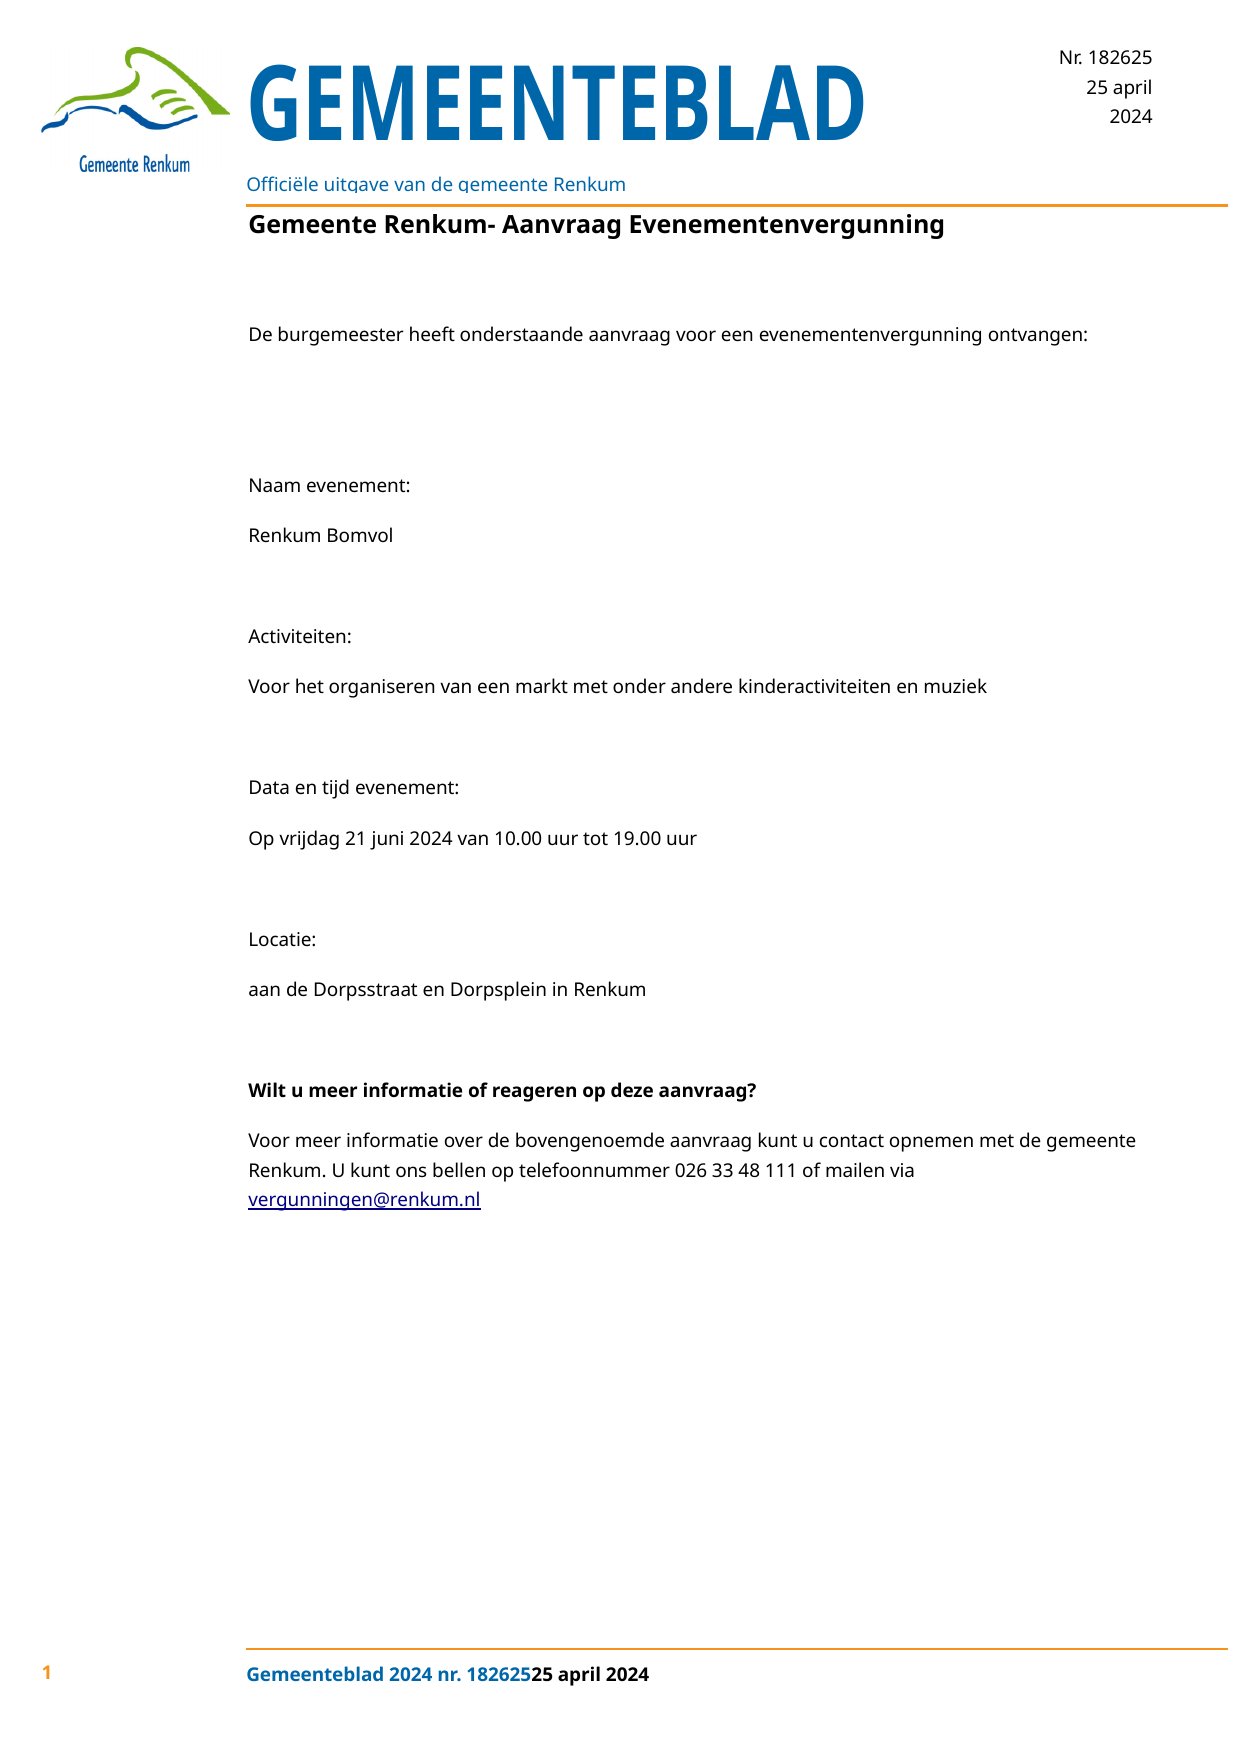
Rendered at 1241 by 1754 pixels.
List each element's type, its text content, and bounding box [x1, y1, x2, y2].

picture [41, 47, 231, 172]
text Wilt u meer informatie of reageren op deze aanvraag? [248, 1077, 1152, 1103]
text Voor het organiseren van een markt met onder andere kinderactiviteiten en muziek [248, 674, 1152, 699]
text De burgemeester heeft onderstaande aanvraag voor een evenementenvergunning ontvangen: [248, 321, 1152, 346]
text Gemeente Renkum- Aanvraag Evenementenvergunning [248, 207, 1152, 241]
text Activiteiten: [248, 623, 1152, 649]
text Naam evenement: [248, 472, 1152, 498]
text Locatie: [248, 926, 1152, 951]
text Voor meer informatie over de bovengenoemde aanvraag kunt u contact opnemen met de gemeente Renkum. U kunt ons bellen op telefoonnummer 026 33 48 111 of mailen via vergunningen@renkum.nl [248, 1127, 1152, 1212]
text Data en tijd evenement: [248, 774, 1152, 800]
text aan de Dorpsstraat en Dorpsplein in Renkum [248, 976, 1152, 1002]
text Op vrijdag 21 juni 2024 van 10.00 uur tot 19.00 uur [248, 825, 1152, 851]
text Renkum Bomvol [248, 522, 1152, 548]
